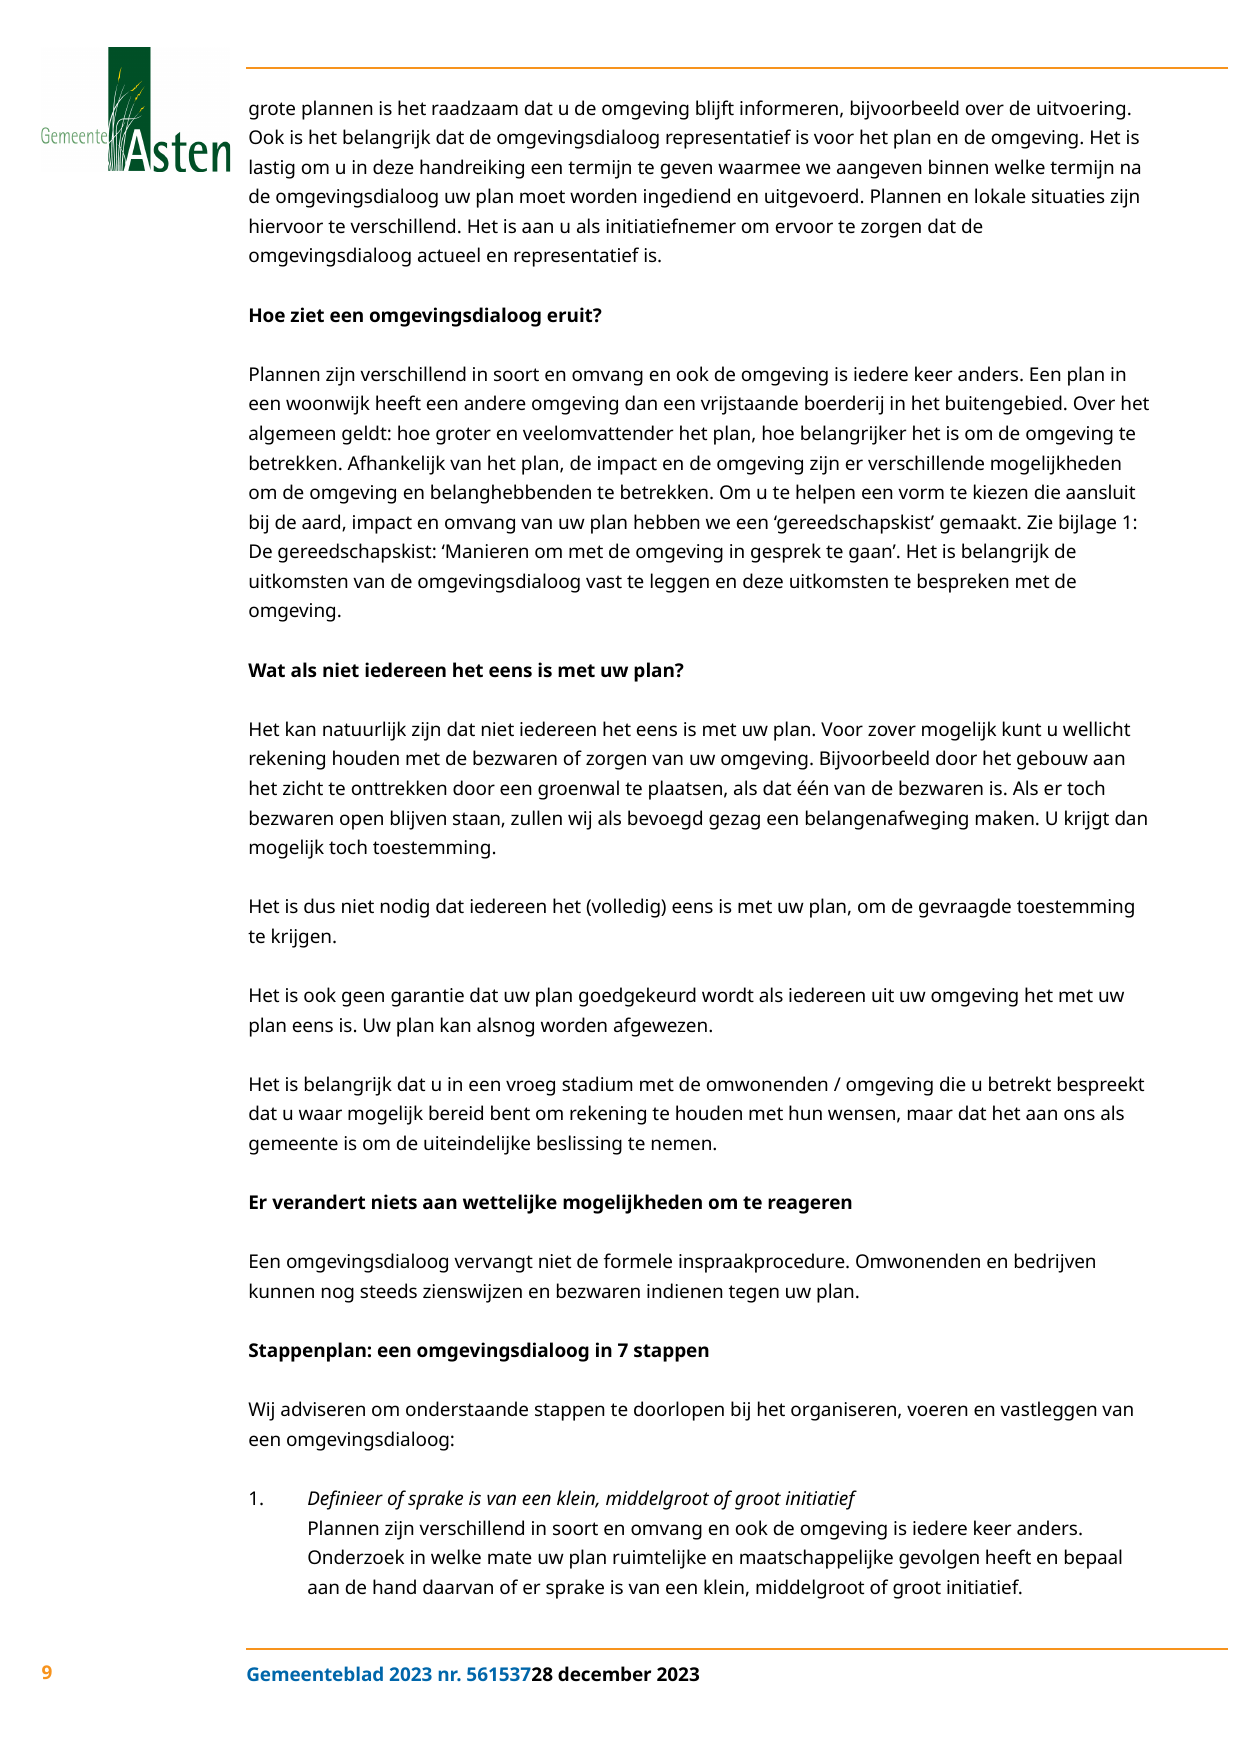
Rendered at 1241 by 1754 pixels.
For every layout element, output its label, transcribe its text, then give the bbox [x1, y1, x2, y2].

text Een omgevingsdialoog vervangt niet de formele inspraakprocedure. Omwonenden en bedrijven kunnen nog steeds zienswijzen en bezwaren indienen tegen uw plan. [248, 1248, 1152, 1304]
text Wij adviseren om onderstaande stappen te doorlopen bij het organiseren, voeren en vastleggen van een omgevingsdialoog: [248, 1396, 1152, 1452]
text Stappenplan: een omgevingsdialoog in 7 stappen [248, 1337, 1152, 1363]
list Plannen zijn verschillend in soort en omvang en ook de omgeving is iedere keer anders. Onderzoek in welke mate uw plan ruimtelijke en maatschappelijke gevolgen heeft en bepaal aan de hand daarvan of er sprake is van een klein, middelgroot of groot initiatief. [248, 1515, 1152, 1600]
text grote plannen is het raadzaam dat u de omgeving blijft informeren, bijvoorbeeld over de uitvoering. Ook is het belangrijk dat de omgevingsdialoog representatief is voor het plan en de omgeving. Het is lastig om u in deze handreiking een termijn te geven waarmee we aangeven binnen welke termijn na de omgevingsdialoog uw plan moet worden ingediend en uitgevoerd. Plannen en lokale situaties zijn hiervoor te verschillend. Het is aan u als initiatiefnemer om ervoor te zorgen dat de omgevingsdialoog actueel en representatief is. [248, 95, 1152, 268]
text Wat als niet iedereen het eens is met uw plan? [248, 657, 1152, 683]
text Er verandert niets aan wettelijke mogelijkheden om te reageren [248, 1189, 1152, 1215]
list Definieer of sprake is van een klein, middelgroot of groot initiatief [248, 1485, 1152, 1511]
text Hoe ziet een omgevingsdialoog eruit? [248, 302, 1152, 328]
picture [41, 47, 231, 172]
text Het is ook geen garantie dat uw plan goedgekeurd wordt als iedereen uit uw omgeving het met uw plan eens is. Uw plan kan alsnog worden afgewezen. [248, 982, 1152, 1038]
text Het is belangrijk dat u in een vroeg stadium met de omwonenden / omgeving die u betrekt bespreekt dat u waar mogelijk bereid bent om rekening te houden met hun wensen, maar dat het aan ons als gemeente is om de uiteindelijke beslissing te nemen. [248, 1071, 1152, 1156]
text Het is dus niet nodig dat iedereen het (volledig) eens is met uw plan, om de gevraagde toestemming te krijgen. [248, 893, 1152, 949]
text Plannen zijn verschillend in soort en omvang en ook de omgeving is iedere keer anders. Een plan in een woonwijk heeft een andere omgeving dan een vrijstaande boerderij in het buitengebied. Over het algemeen geldt: hoe groter en veelomvattender het plan, hoe belangrijker het is om de omgeving te betrekken. Afhankelijk van het plan, de impact en de omgeving zijn er verschillende mogelijkheden om de omgeving en belanghebbenden te betrekken. Om u te helpen een vorm te kiezen die aansluit bij de aard, impact en omvang van uw plan hebben we een ‘gereedschapskist’ gemaakt. Zie bijlage 1: De gereedschapskist: ‘Manieren om met de omgeving in gesprek te gaan’. Het is belangrijk de uitkomsten van de omgevingsdialoog vast te leggen en deze uitkomsten te bespreken met de omgeving. [248, 361, 1152, 623]
text Het kan natuurlijk zijn dat niet iedereen het eens is met uw plan. Voor zover mogelijk kunt u wellicht rekening houden met de bezwaren of zorgen van uw omgeving. Bijvoorbeeld door het gebouw aan het zicht te onttrekken door een groenwal te plaatsen, als dat één van de bezwaren is. Als er toch bezwaren open blijven staan, zullen wij als bevoegd gezag een belangenafweging maken. U krijgt dan mogelijk toch toestemming. [248, 716, 1152, 860]
